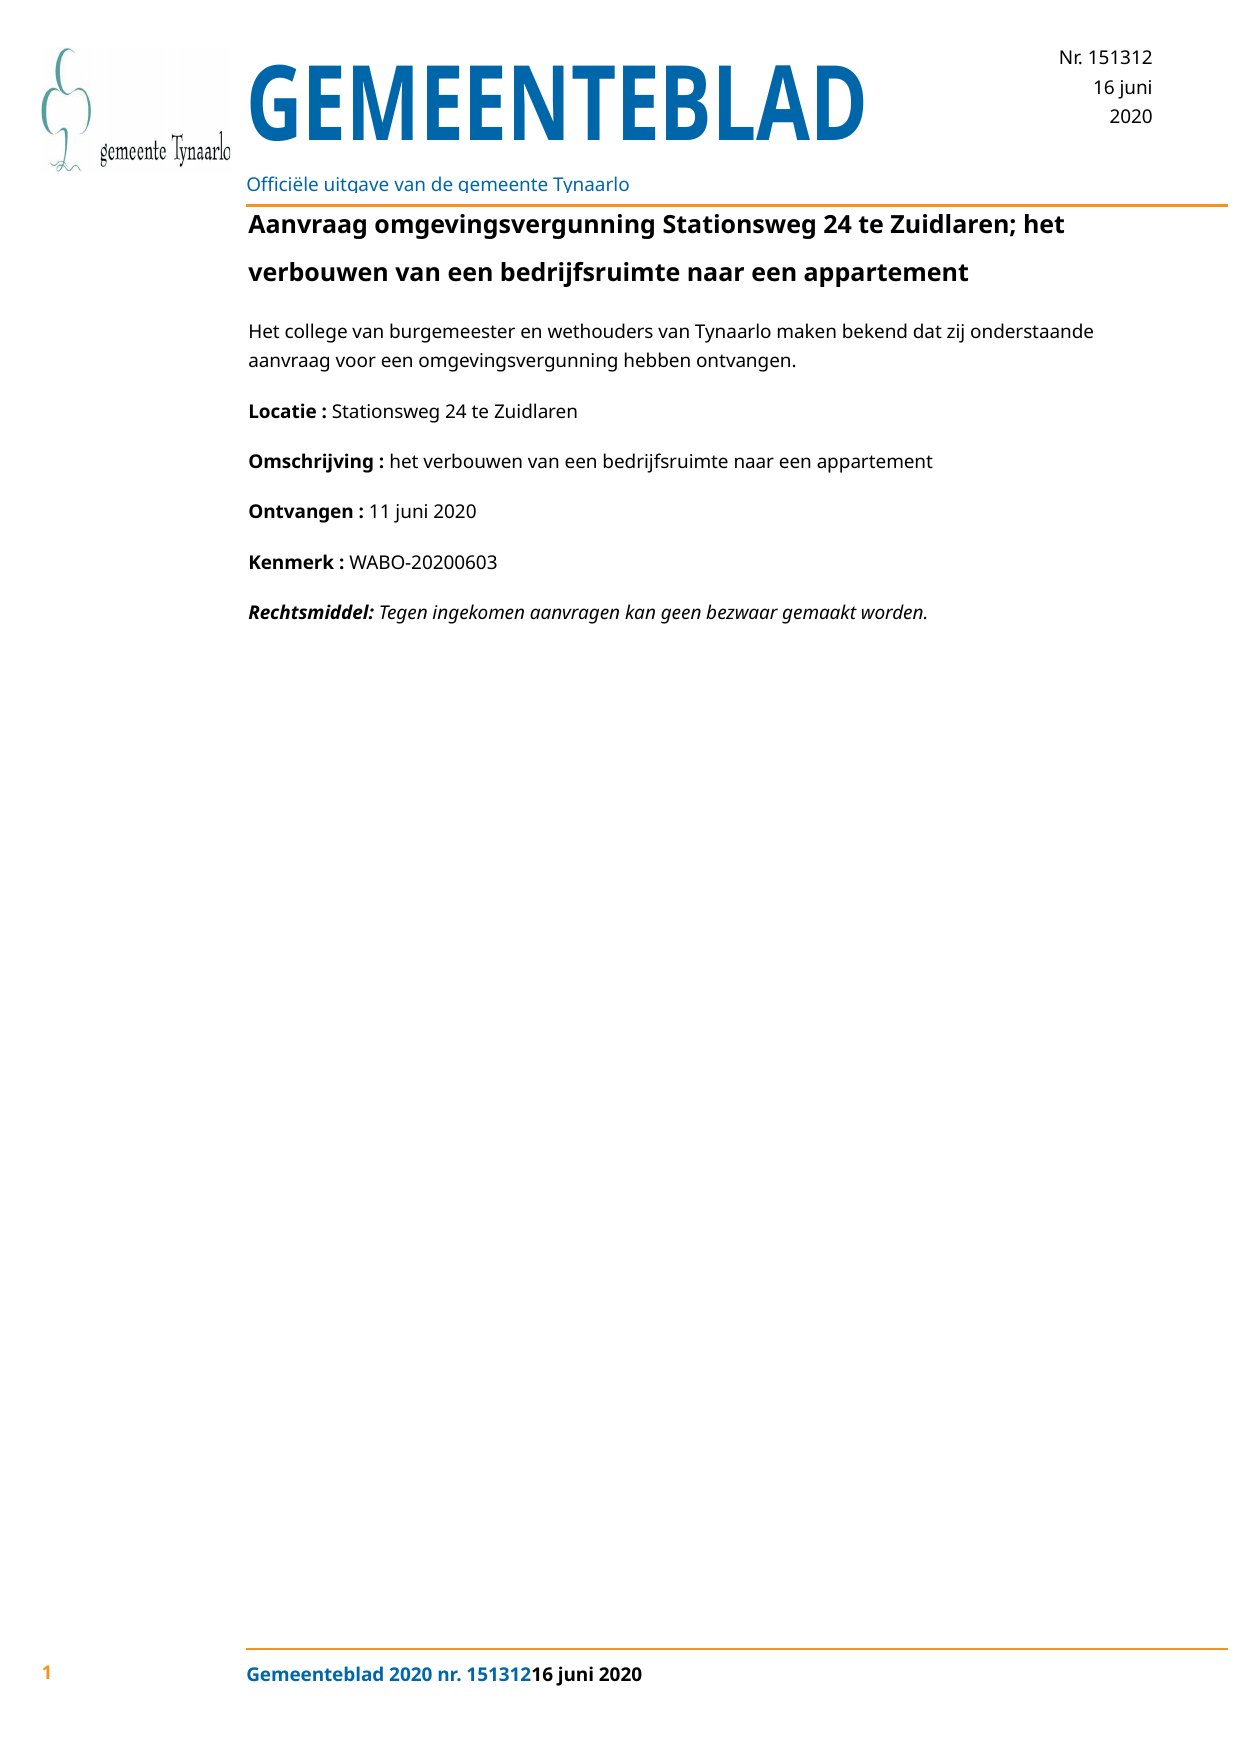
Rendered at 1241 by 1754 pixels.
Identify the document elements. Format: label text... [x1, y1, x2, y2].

text Omschrijving : het verbouwen van een bedrijfsruimte naar een appartement [248, 448, 1152, 474]
text Kenmerk : WABO-20200603 [248, 549, 1152, 575]
text Aanvraag omgevingsvergunning Stationsweg 24 te Zuidlaren; het verbouwen van een bedrijfsruimte naar een appartement [248, 207, 1152, 288]
text Locatie : Stationsweg 24 te Zuidlaren [248, 398, 1152, 424]
text Het college van burgemeester en wethouders van Tynaarlo maken bekend dat zij onderstaande aanvraag voor een omgevingsvergunning hebben ontvangen. [248, 318, 1152, 373]
picture [41, 47, 231, 172]
text Ontvangen : 11 juni 2020 [248, 499, 1152, 524]
text Rechtsmiddel: Tegen ingekomen aanvragen kan geen bezwaar gemaakt worden. [248, 599, 1152, 625]
